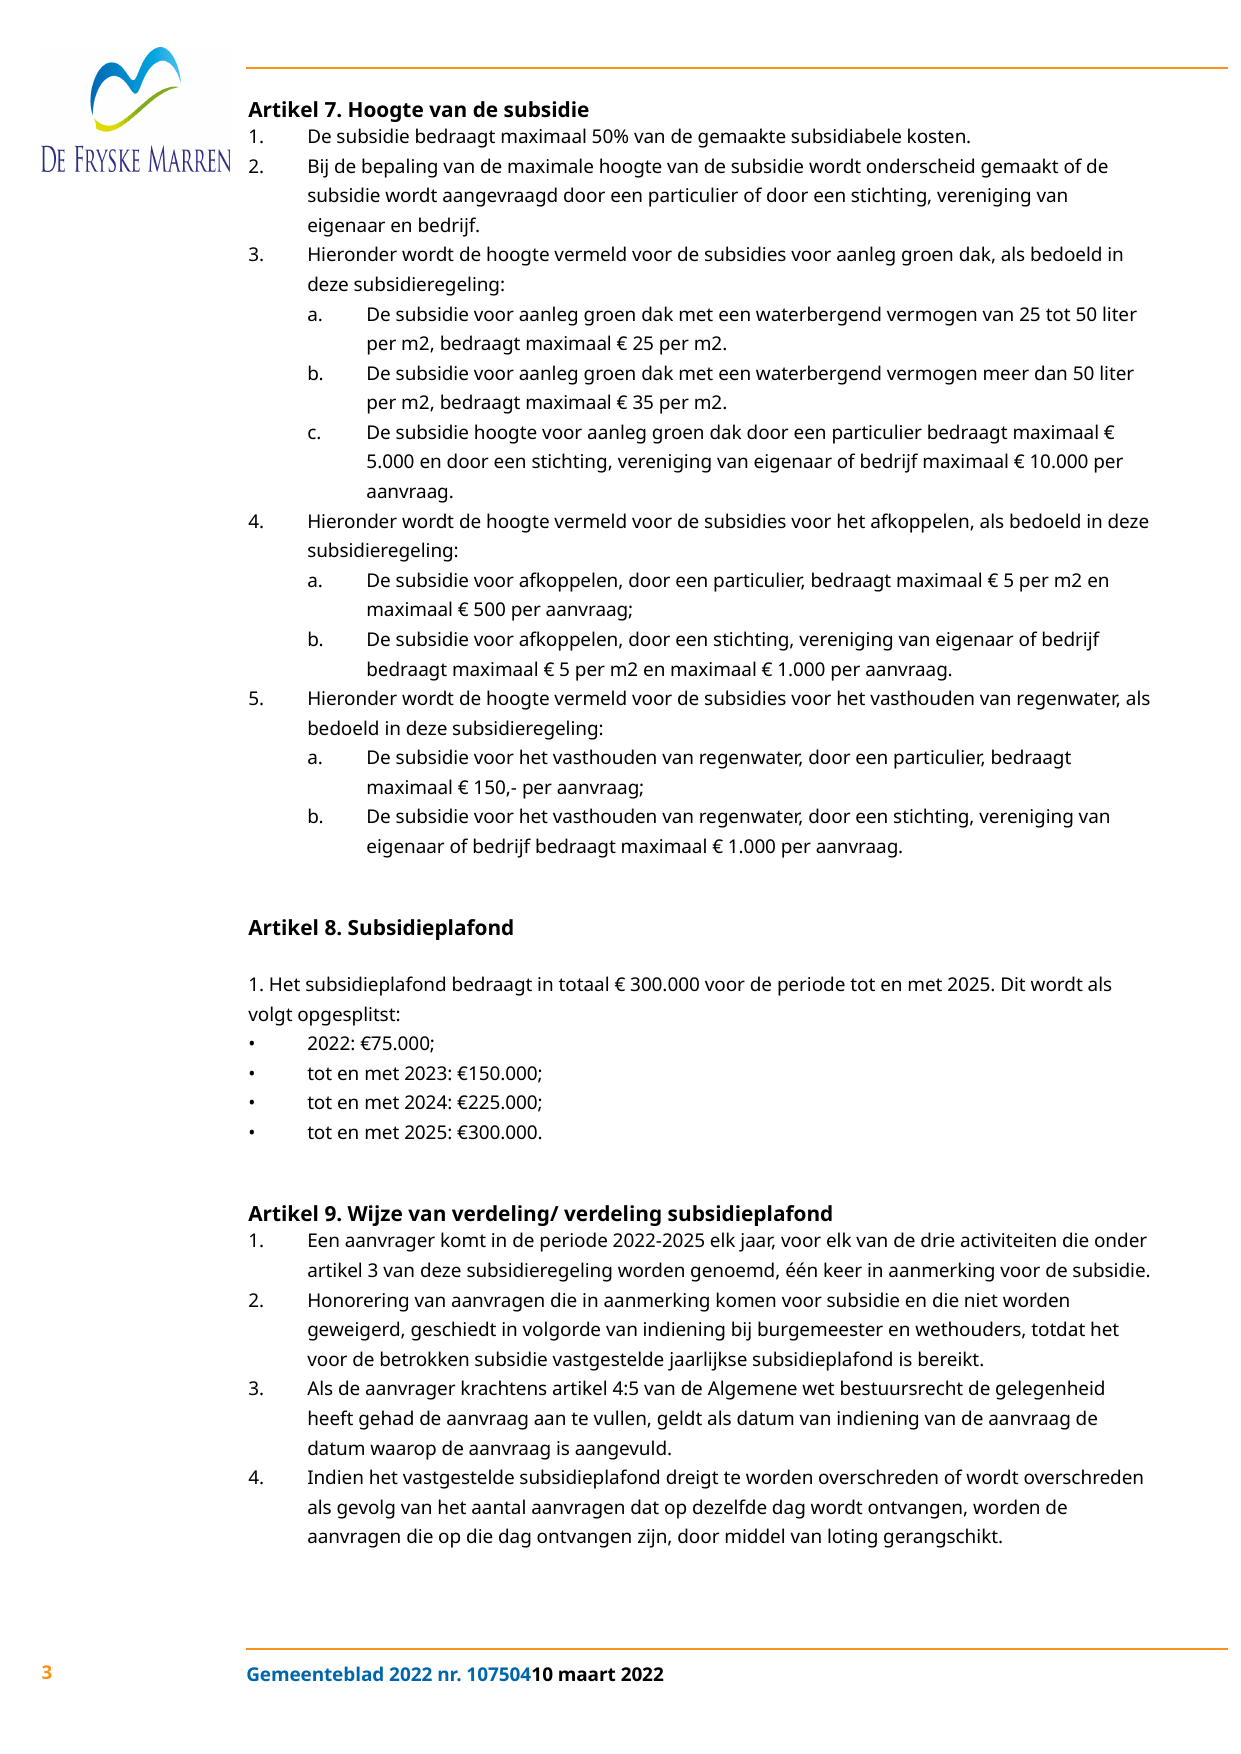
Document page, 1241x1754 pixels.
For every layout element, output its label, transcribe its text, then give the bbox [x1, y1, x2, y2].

text Artikel 7. Hoogte van de subsidie [248, 95, 1152, 123]
list Hieronder wordt de hoogte vermeld voor de subsidies voor aanleg groen dak, als bedoeld in deze subsidieregeling: [248, 242, 1152, 297]
list Indien het vastgestelde subsidieplafond dreigt te worden overschreden of wordt overschreden als gevolg van het aantal aanvragen dat op dezelfde dag wordt ontvangen, worden de aanvragen die op die dag ontvangen zijn, door middel van loting gerangschikt. [248, 1464, 1152, 1549]
list Een aanvrager komt in de periode 2022-2025 elk jaar, voor elk van de drie activiteiten die onder artikel 3 van deze subsidieregeling worden genoemd, één keer in aanmerking voor de subsidie. [248, 1228, 1152, 1283]
list Als de aanvrager krachtens artikel 4:5 van de Algemene wet bestuursrecht de gelegenheid heeft gehad de aanvraag aan te vullen, geldt als datum van indiening van de aanvraag de datum waarop de aanvraag is aangevuld. [248, 1376, 1152, 1460]
list De subsidie voor afkoppelen, door een stichting, vereniging van eigenaar of bedrijf bedraagt maximaal € 5 per m2 en maximaal € 1.000 per aanvraag. [307, 626, 1152, 681]
list 2022: €75.000; [248, 1030, 1152, 1056]
text Artikel 9. Wijze van verdeling/ verdeling subsidieplafond [248, 1199, 1152, 1228]
text Artikel 8. Subsidieplafond [248, 913, 1152, 942]
list Bij de bepaling van de maximale hoogte van de subsidie wordt onderscheid gemaakt of de subsidie wordt aangevraagd door een particulier of door een stichting, vereniging van eigenaar en bedrijf. [248, 153, 1152, 238]
list De subsidie hoogte voor aanleg groen dak door een particulier bedraagt maximaal € 5.000 en door een stichting, vereniging van eigenaar of bedrijf maximaal € 10.000 per aanvraag. [307, 419, 1152, 504]
list Hieronder wordt de hoogte vermeld voor de subsidies voor het vasthouden van regenwater, als bedoeld in deze subsidieregeling: [248, 685, 1152, 741]
list Hieronder wordt de hoogte vermeld voor de subsidies voor het afkoppelen, als bedoeld in deze subsidieregeling: [248, 508, 1152, 563]
list De subsidie voor afkoppelen, door een particulier, bedraagt maximaal € 5 per m2 en maximaal € 500 per aanvraag; [307, 567, 1152, 622]
picture [41, 47, 231, 172]
list De subsidie voor aanleg groen dak met een waterbergend vermogen van 25 tot 50 liter per m2, bedraagt maximaal € 25 per m2. [307, 301, 1152, 356]
list De subsidie voor aanleg groen dak met een waterbergend vermogen meer dan 50 liter per m2, bedraagt maximaal € 35 per m2. [307, 360, 1152, 415]
list De subsidie bedraagt maximaal 50% van de gemaakte subsidiabele kosten. [248, 123, 1152, 149]
list De subsidie voor het vasthouden van regenwater, door een particulier, bedraagt maximaal € 150,- per aanvraag; [307, 744, 1152, 800]
list De subsidie voor het vasthouden van regenwater, door een stichting, vereniging van eigenaar of bedrijf bedraagt maximaal € 1.000 per aanvraag. [307, 804, 1152, 859]
list Honorering van aanvragen die in aanmerking komen voor subsidie en die niet worden geweigerd, geschiedt in volgorde van indiening bij burgemeester en wethouders, totdat het voor de betrokken subsidie vastgestelde jaarlijkse subsidieplafond is bereikt. [248, 1287, 1152, 1372]
list tot en met 2025: €300.000. [248, 1119, 1152, 1145]
text 1. Het subsidieplafond bedraagt in totaal € 300.000 voor de periode tot en met 2025. Dit wordt als volgt opgesplitst: [248, 971, 1152, 1027]
list tot en met 2023: €150.000; [248, 1060, 1152, 1086]
list tot en met 2024: €225.000; [248, 1089, 1152, 1115]
